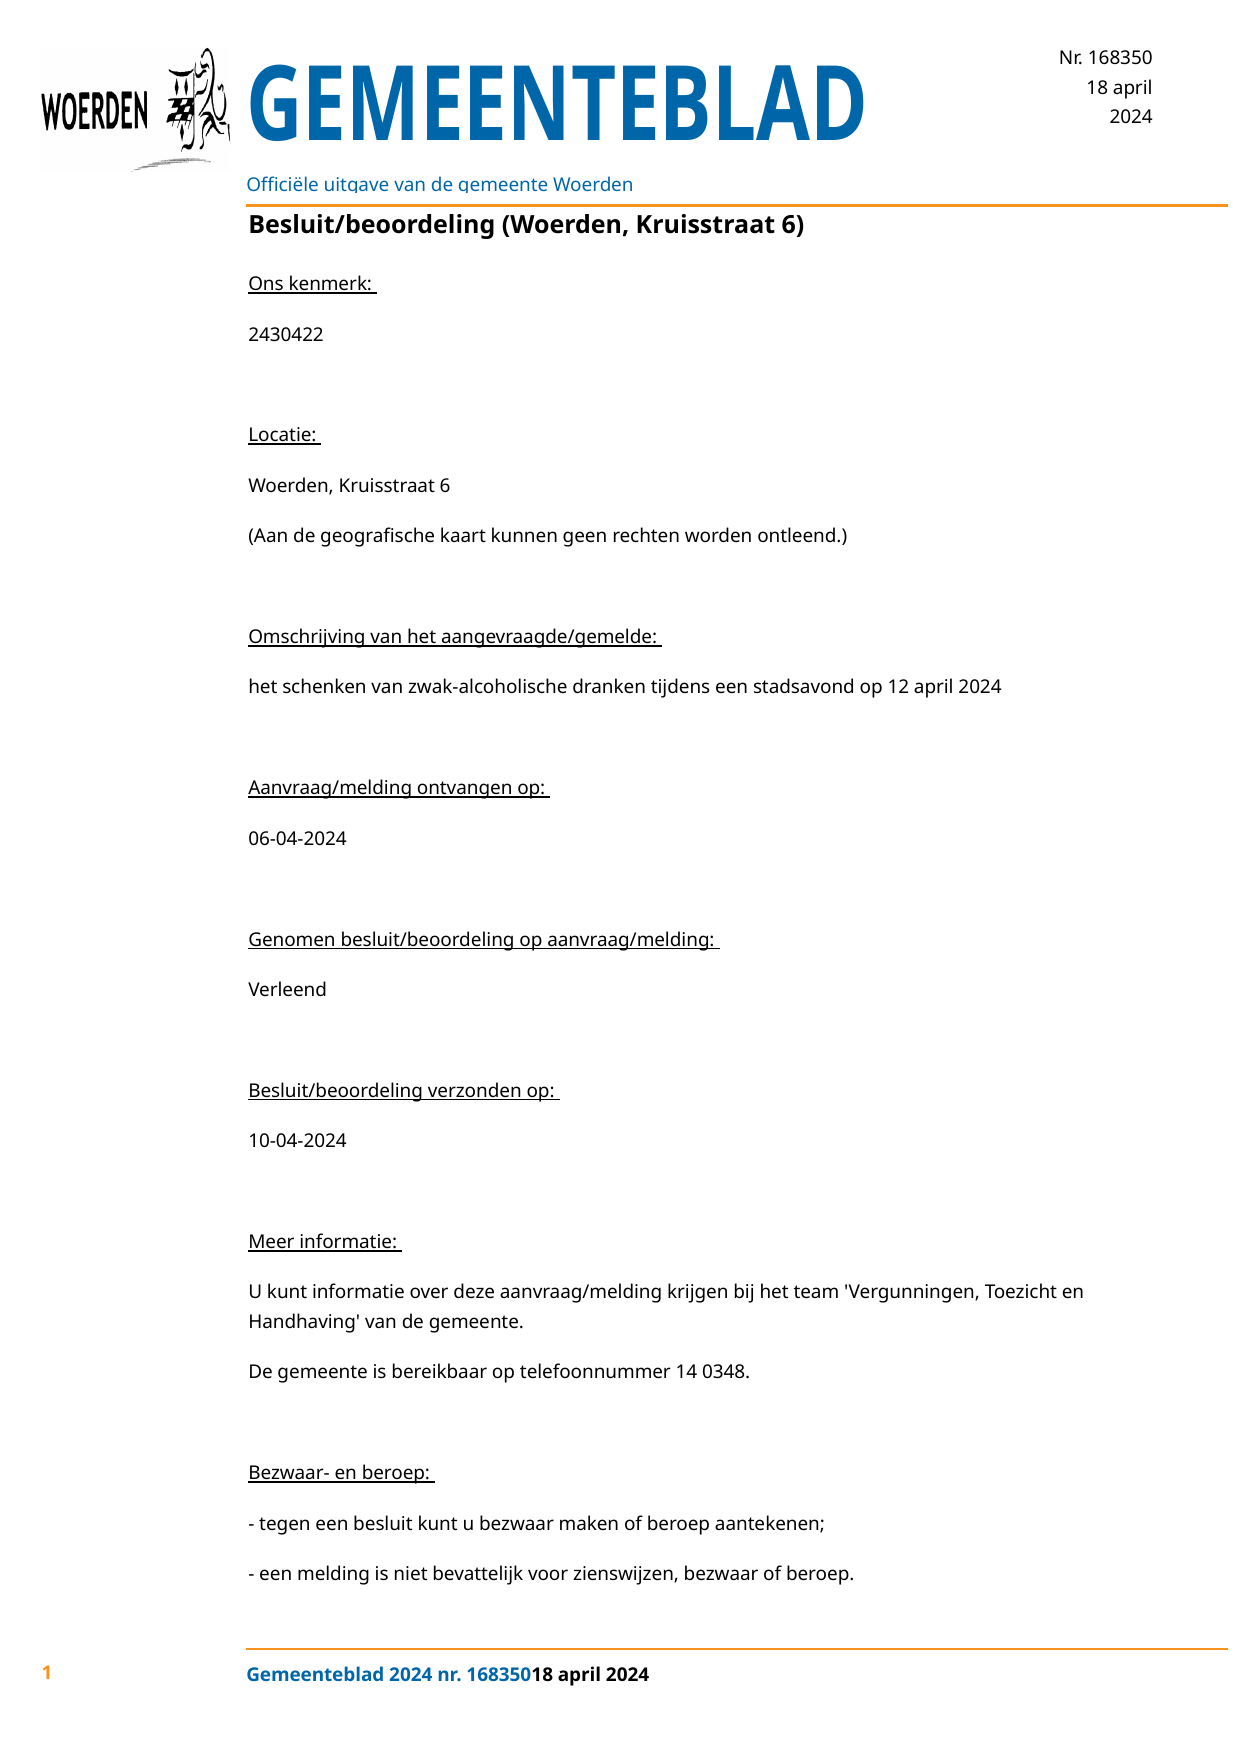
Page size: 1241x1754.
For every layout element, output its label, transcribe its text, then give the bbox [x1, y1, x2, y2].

text Bezwaar- en beroep: [248, 1459, 1152, 1485]
text Aanvraag/melding ontvangen op: [248, 774, 1152, 800]
picture [41, 47, 231, 172]
text Besluit/beoordeling verzonden op: [248, 1077, 1152, 1103]
text 06-04-2024 [248, 825, 1152, 851]
text Genomen besluit/beoordeling op aanvraag/melding: [248, 926, 1152, 951]
text het schenken van zwak-alcoholische dranken tijdens een stadsavond op 12 april 2024 [248, 674, 1152, 699]
text U kunt informatie over deze aanvraag/melding krijgen bij het team 'Vergunningen, Toezicht en Handhaving' van de gemeente. [248, 1279, 1152, 1334]
text - tegen een besluit kunt u bezwaar maken of beroep aantekenen; [248, 1510, 1152, 1536]
text Omschrijving van het aangevraagde/gemelde: [248, 623, 1152, 649]
text Verleend [248, 976, 1152, 1002]
text De gemeente is bereikbaar op telefoonnummer 14 0348. [248, 1359, 1152, 1384]
text 10-04-2024 [248, 1127, 1152, 1153]
text Woerden, Kruisstraat 6 [248, 472, 1152, 498]
text 2430422 [248, 321, 1152, 346]
text Locatie: [248, 422, 1152, 447]
text Ons kenmerk: [248, 270, 1152, 296]
text - een melding is niet bevattelijk voor zienswijzen, bezwaar of beroep. [248, 1560, 1152, 1586]
text Meer informatie: [248, 1228, 1152, 1254]
text (Aan de geografische kaart kunnen geen rechten worden ontleend.) [248, 522, 1152, 548]
text Besluit/beoordeling (Woerden, Kruisstraat 6) [248, 207, 1152, 241]
